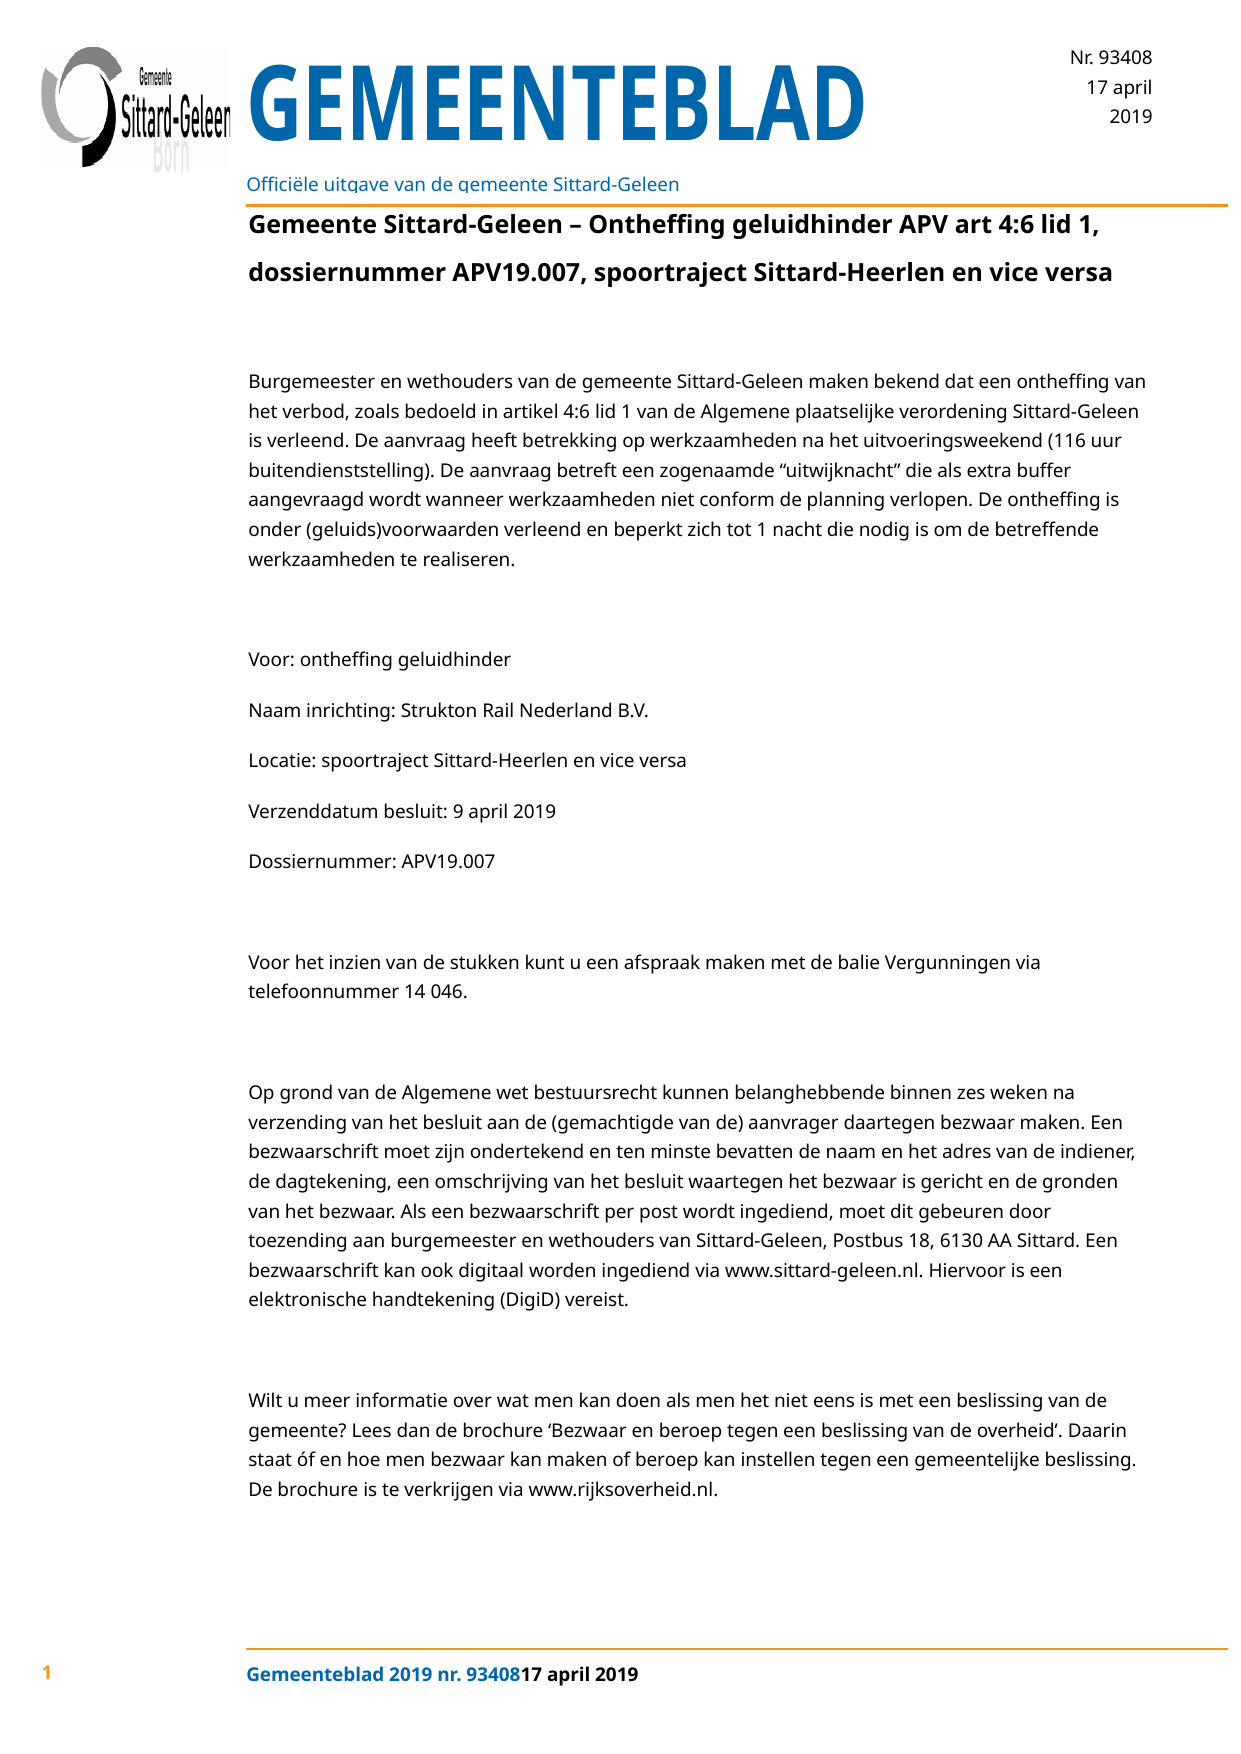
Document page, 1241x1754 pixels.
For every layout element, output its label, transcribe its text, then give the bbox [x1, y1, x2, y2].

text Naam inrichting: Strukton Rail Nederland B.V. [248, 697, 1152, 723]
text Voor het inzien van de stukken kunt u een afspraak maken met de balie Vergunningen via telefoonnummer 14 046. [248, 949, 1152, 1004]
text Op grond van de Algemene wet bestuursrecht kunnen belanghebbende binnen zes weken na verzending van het besluit aan de (gemachtigde van de) aanvrager daartegen bezwaar maken. Een bezwaarschrift moet zijn ondertekend en ten minste bevatten de naam en het adres van de indiener, de dagtekening, een omschrijving van het besluit waartegen het bezwaar is gericht en de gronden van het bezwaar. Als een bezwaarschrift per post wordt ingediend, moet dit gebeuren door toezending aan burgemeester en wethouders van Sittard-Geleen, Postbus 18, 6130 AA Sittard. Een bezwaarschrift kan ook digitaal worden ingediend via www.sittard-geleen.nl. Hiervoor is een elektronische handtekening (DigiD) vereist. [248, 1079, 1152, 1312]
text Gemeente Sittard-Geleen – Ontheffing geluidhinder APV art 4:6 lid 1, dossiernummer APV19.007, spoortraject Sittard-Heerlen en vice versa [248, 207, 1152, 288]
text Dossiernummer: APV19.007 [248, 848, 1152, 874]
text Wilt u meer informatie over wat men kan doen als men het niet eens is met een beslissing van de gemeente? Lees dan de brochure ‘Bezwaar en beroep tegen een beslissing van de overheid’. Daarin staat óf en hoe men bezwaar kan maken of beroep kan instellen tegen een gemeentelijke beslissing. De brochure is te verkrijgen via www.rijksoverheid.nl. [248, 1387, 1152, 1502]
picture [41, 47, 231, 172]
text Voor: ontheffing geluidhinder [248, 647, 1152, 672]
text Locatie: spoortraject Sittard-Heerlen en vice versa [248, 747, 1152, 773]
text Burgemeester en wethouders van de gemeente Sittard-Geleen maken bekend dat een ontheffing van het verbod, zoals bedoeld in artikel 4:6 lid 1 van de Algemene plaatselijke verordening Sittard-Geleen is verleend. De aanvraag heeft betrekking op werkzaamheden na het uitvoeringsweekend (116 uur buitendienststelling). De aanvraag betreft een zogenaamde “uitwijknacht” die als extra buffer aangevraagd wordt wanneer werkzaamheden niet conform de planning verlopen. De ontheffing is onder (geluids)voorwaarden verleend en beperkt zich tot 1 nacht die nodig is om de betreffende werkzaamheden te realiseren. [248, 368, 1152, 572]
text Verzenddatum besluit: 9 april 2019 [248, 798, 1152, 824]
